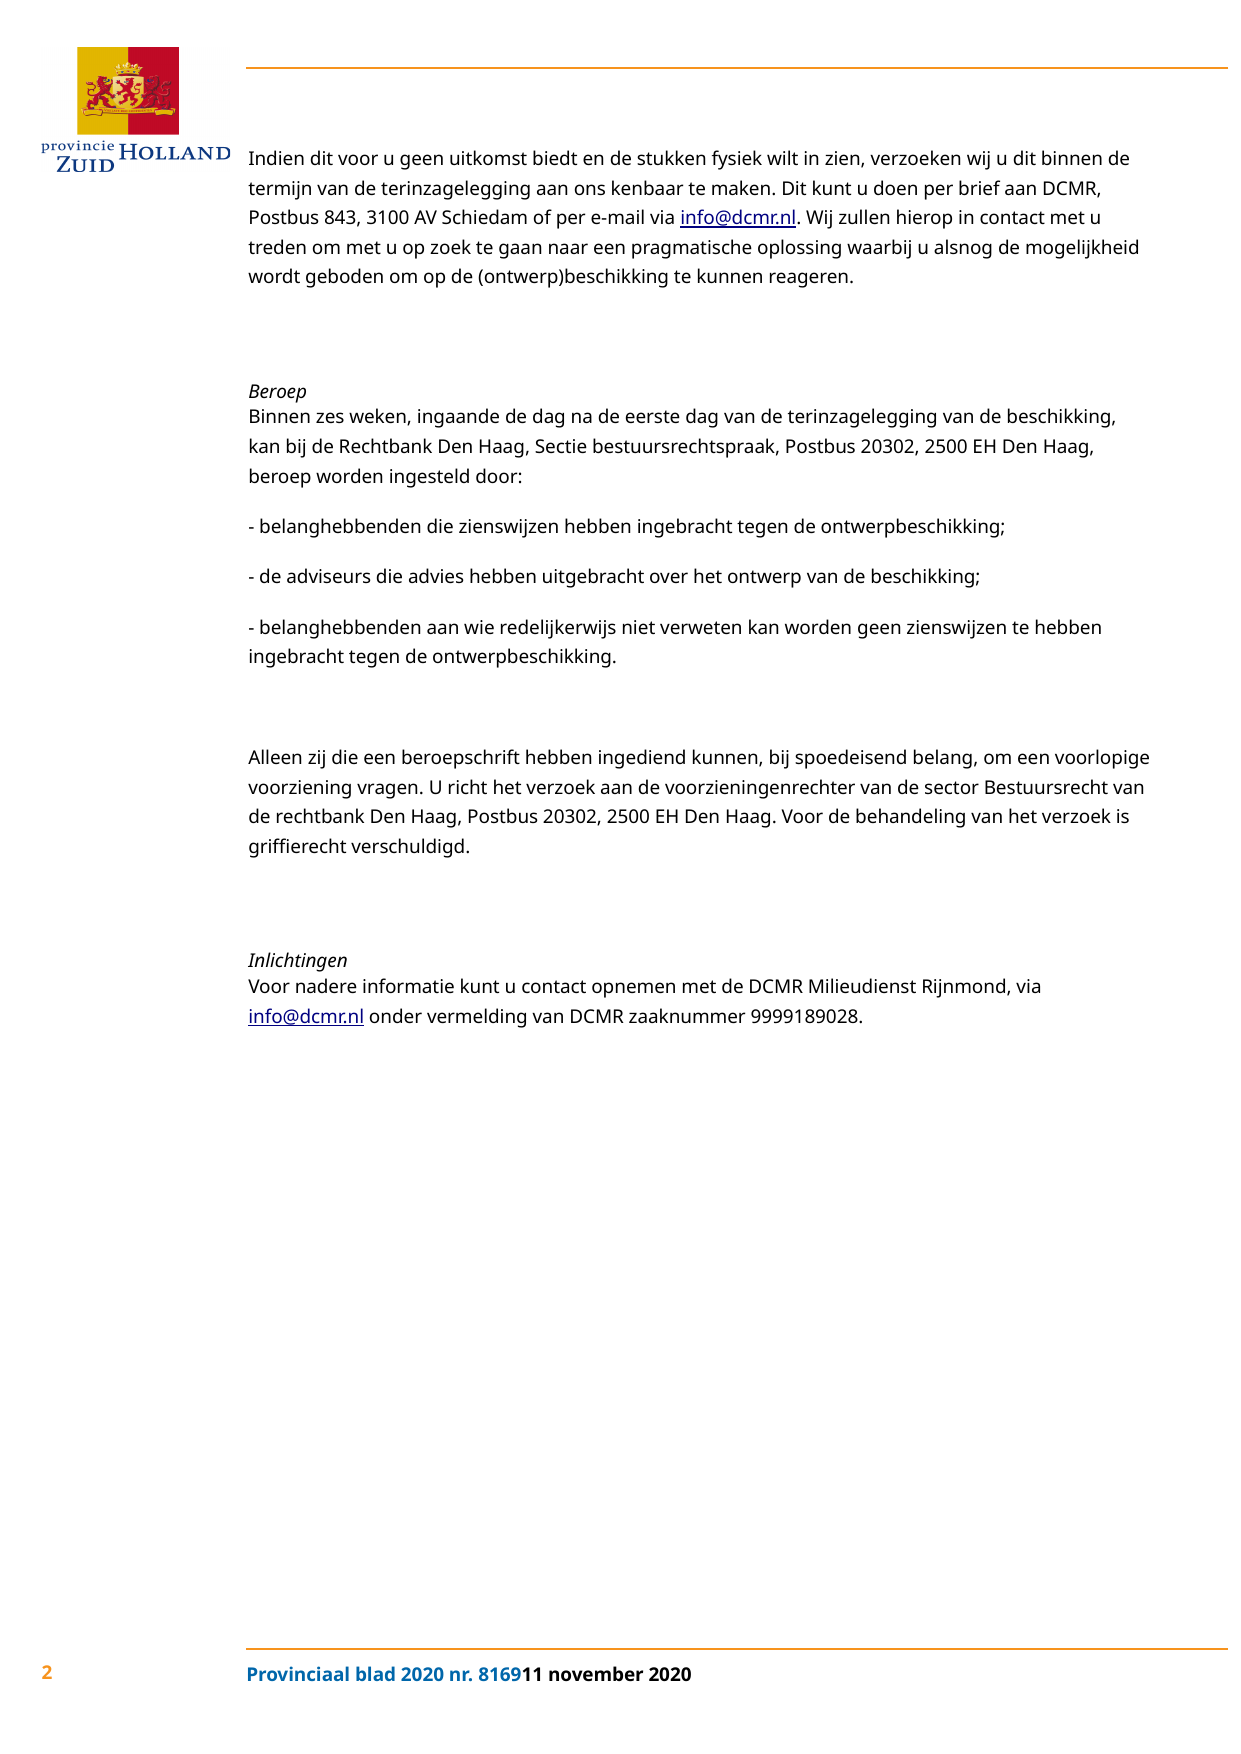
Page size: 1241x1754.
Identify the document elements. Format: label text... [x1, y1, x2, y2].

text Voor nadere informatie kunt u contact opnemen met de DCMR Milieudienst Rijnmond, via info@dcmr.nl onder vermelding van DCMR zaaknummer 9999189028. [248, 973, 1152, 1029]
picture [41, 47, 231, 172]
text Beroep [248, 378, 1152, 404]
text - de adviseurs die advies hebben uitgebracht over het ontwerp van de beschikking; [248, 564, 1152, 589]
text - belanghebbenden die zienswijzen hebben ingebracht tegen de ontwerpbeschikking; [248, 513, 1152, 539]
text Alleen zij die een beroepschrift hebben ingediend kunnen, bij spoedeisend belang, om een voorlopige voorziening vragen. U richt het verzoek aan de voorzieningenrechter van de sector Bestuursrecht van de rechtbank Den Haag, Postbus 20302, 2500 EH Den Haag. Voor de behandeling van het verzoek is griffierecht verschuldigd. [248, 744, 1152, 859]
text Inlichtingen [248, 948, 1152, 973]
text - belanghebbenden aan wie redelijkerwijs niet verweten kan worden geen zienswijzen te hebben ingebracht tegen de ontwerpbeschikking. [248, 614, 1152, 669]
text Indien dit voor u geen uitkomst biedt en de stukken fysiek wilt in zien, verzoeken wij u dit binnen de termijn van de terinzagelegging aan ons kenbaar te maken. Dit kunt u doen per brief aan DCMR, Postbus 843, 3100 AV Schiedam of per e-mail via info@dcmr.nl. Wij zullen hierop in contact met u treden om met u op zoek te gaan naar een pragmatische oplossing waarbij u alsnog de mogelijkheid wordt geboden om op de (ontwerp)beschikking te kunnen reageren. [248, 145, 1152, 289]
text Binnen zes weken, ingaande de dag na de eerste dag van de terinzagelegging van de beschikking, kan bij de Rechtbank Den Haag, Sectie bestuursrechtspraak, Postbus 20302, 2500 EH Den Haag, beroep worden ingesteld door: [248, 404, 1152, 488]
